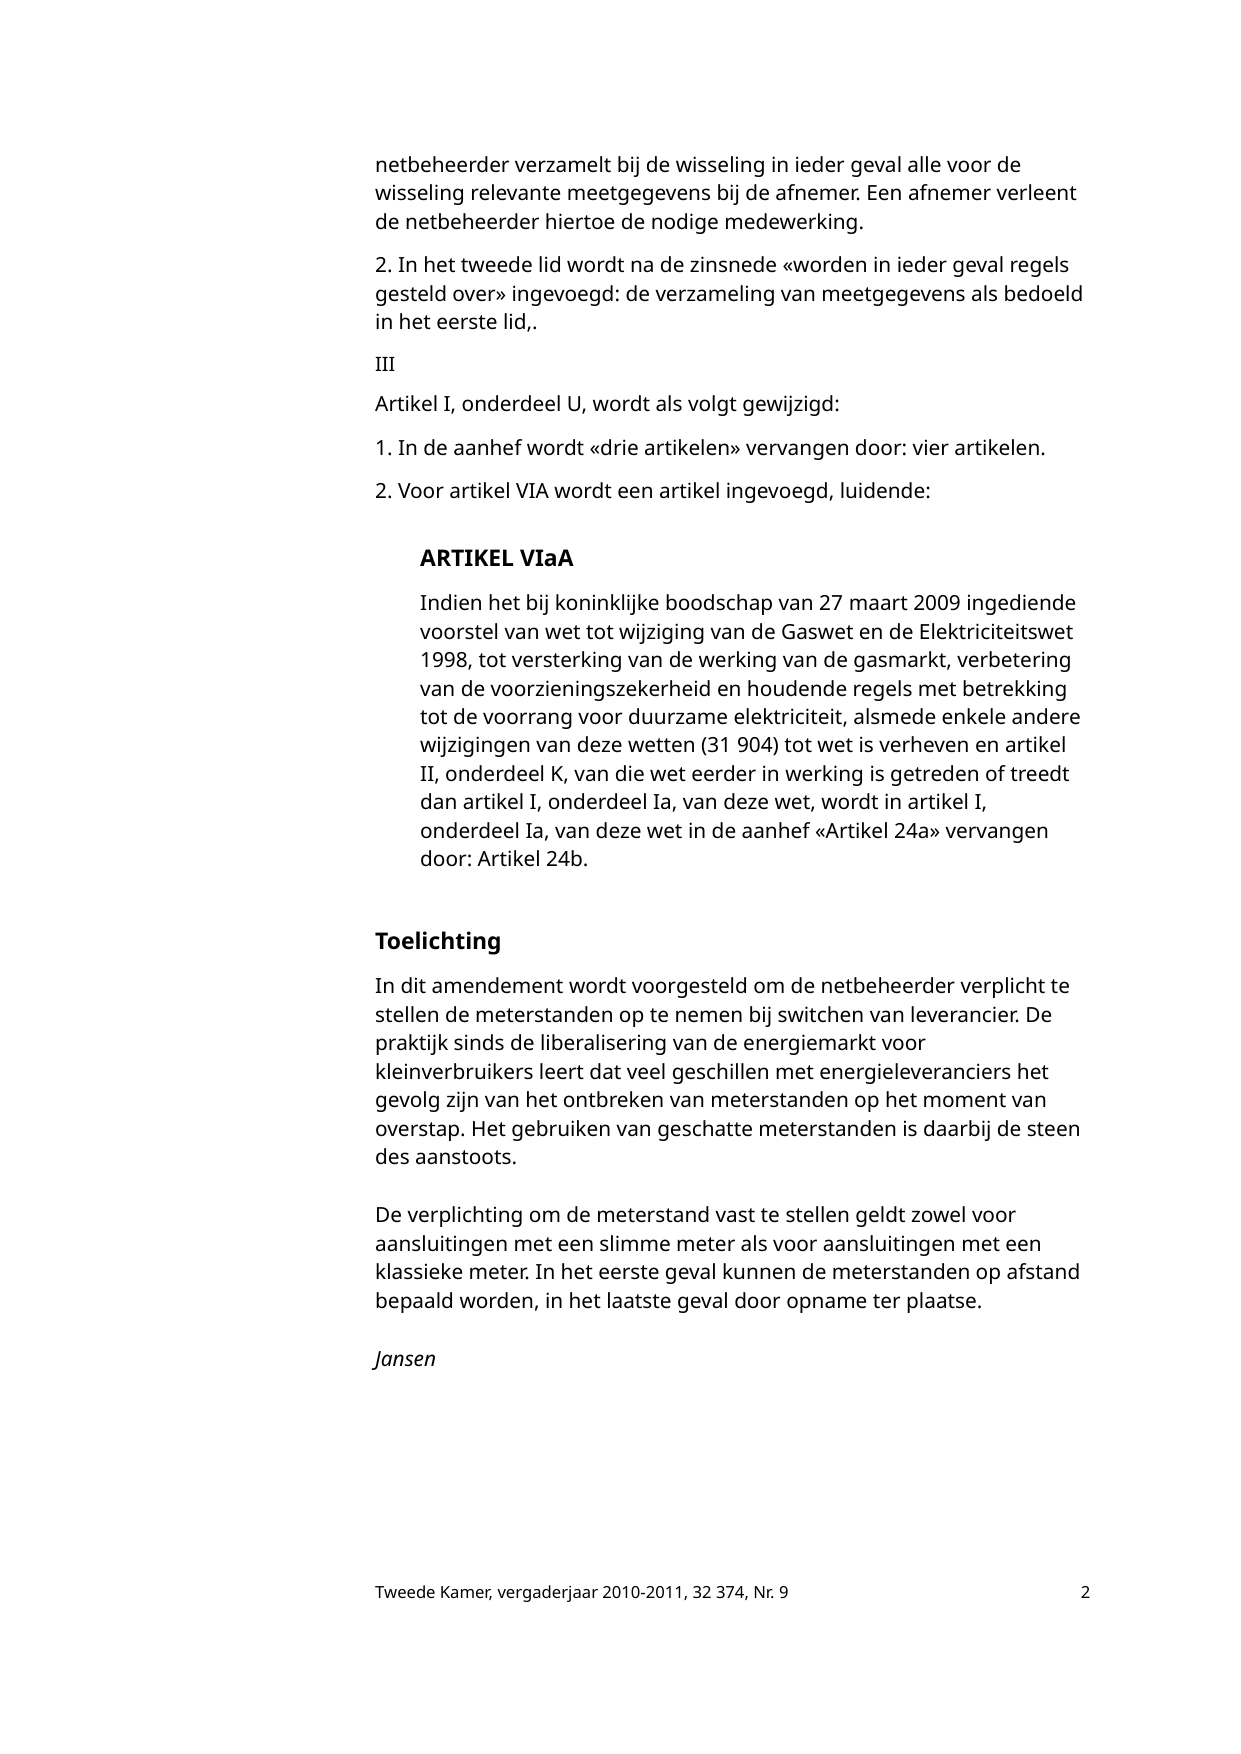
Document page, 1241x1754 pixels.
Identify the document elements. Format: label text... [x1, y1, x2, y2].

text De verplichting om de meterstand vast te stellen geldt zowel voor aansluitingen met een slimme meter als voor aansluitingen met een klassieke meter. In het eerste geval kunnen de meterstanden op afstand bepaald worden, in het laatste geval door opname ter plaatse. [375, 1201, 1090, 1314]
text Jansen [375, 1344, 1090, 1373]
subtitle Toelichting [375, 925, 1090, 957]
text 2. In het tweede lid wordt na de zinsnede «worden in ieder geval regels gesteld over» ingevoegd: de verzameling van meetgegevens als bedoeld in het eerste lid,. [375, 250, 1090, 336]
subtitle ARTIKEL VIaA [420, 542, 1090, 573]
text 1. In de aanhef wordt «drie artikelen» vervangen door: vier artikelen. [375, 433, 1090, 461]
text netbeheerder verzamelt bij de wisseling in ieder geval alle voor de wisseling relevante meetgegevens bij de afnemer. Een afnemer verleent de netbeheerder hiertoe de nodige medewerking. [375, 150, 1090, 235]
text Indien het bij koninklijke boodschap van 27 maart 2009 ingediende voorstel van wet tot wijziging van de Gaswet en de Elektriciteitswet 1998, tot versterking van de werking van de gasmarkt, verbetering van de voorzieningszekerheid en houdende regels met betrekking tot de voorrang voor duurzame elektriciteit, alsmede enkele andere wijzigingen van deze wetten (31 904) tot wet is verheven en artikel II, onderdeel K, van die wet eerder in werking is getreden of treedt dan artikel I, onderdeel Ia, van deze wet, wordt in artikel I, onderdeel Ia, van deze wet in de aanhef «Artikel 24a» vervangen door: Artikel 24b. [420, 588, 1090, 873]
text In dit amendement wordt voorgesteld om de netbeheerder verplicht te stellen de meterstanden op te nemen bij switchen van leverancier. De praktijk sinds de liberalisering van de energiemarkt voor kleinverbruikers leert dat veel geschillen met energieleveranciers het gevolg zijn van het ontbreken van meterstanden op het moment van overstap. Het gebruiken van geschatte meterstanden is daarbij de steen des aanstoots. [375, 972, 1090, 1171]
text Artikel I, onderdeel U, wordt als volgt gewijzigd: [375, 389, 1090, 418]
text III [375, 351, 1090, 378]
text 2. Voor artikel VIA wordt een artikel ingevoegd, luidende: [375, 476, 1090, 505]
